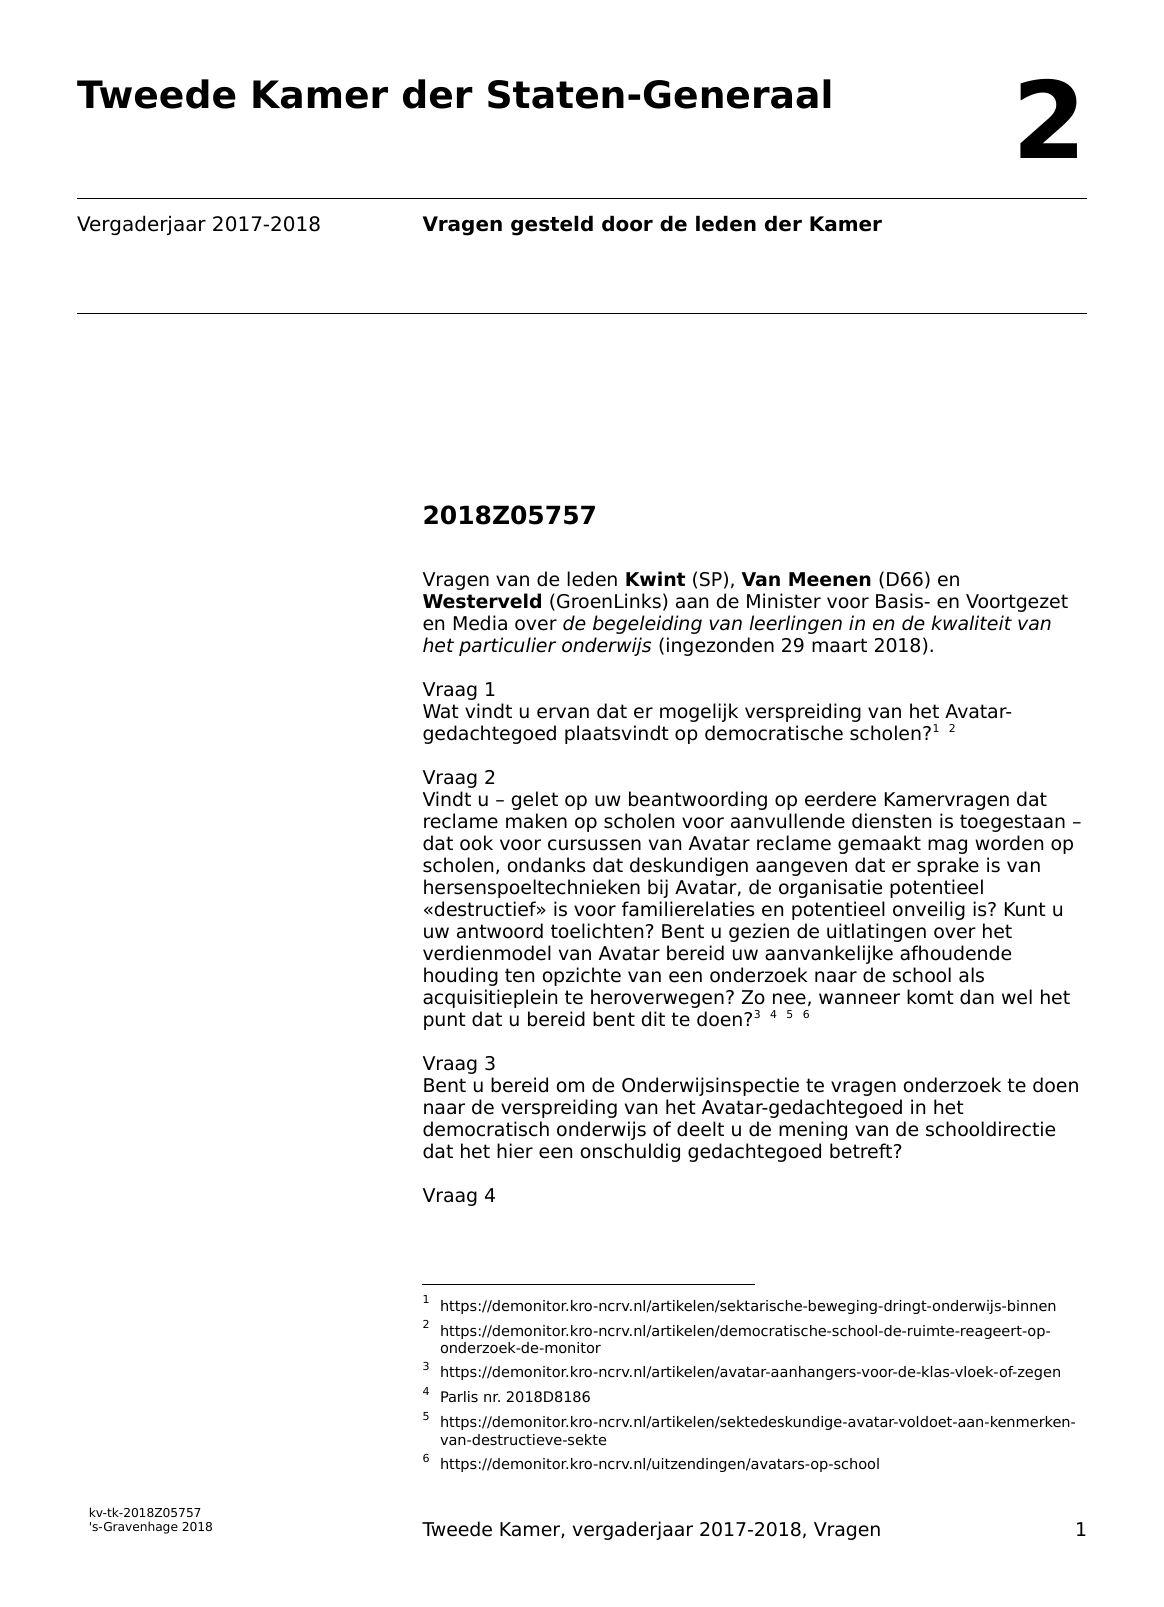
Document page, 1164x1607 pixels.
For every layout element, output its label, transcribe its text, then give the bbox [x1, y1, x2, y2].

text Vragen van de leden Kwint (SP), Van Meenen (D66) en Westerveld (GroenLinks) aan de Minister voor Basis- en Voortgezet en Media over de begeleiding van leerlingen in en de kwaliteit van het particulier onderwijs (ingezonden 29 maart 2018). [422, 569, 1087, 657]
table_cell Vragen gesteld door de leden der Kamer [422, 199, 1087, 313]
text https://demonitor.kro-ncrv.nl/artikelen/democratische-school-de-ruimte-reageert-op-onderzoek-de-monitor [422, 1318, 1087, 1357]
table_cell Vergaderjaar 2017-2018 [77, 199, 422, 313]
text 's-Gravenhage 2018 [88, 1520, 323, 1534]
text https://demonitor.kro-ncrv.nl/artikelen/sektarische-beweging-dringt-onderwijs-binnen [422, 1293, 1087, 1316]
table_header 2 [886, 59, 1087, 198]
text Parlis nr. 2018D8186 [422, 1385, 1087, 1407]
text 2018Z05757 [422, 501, 1087, 531]
text https://demonitor.kro-ncrv.nl/uitzendingen/avatars-op-school [422, 1452, 1087, 1474]
text Vraag 1 [422, 679, 1087, 701]
text kv-tk-2018Z05757 [88, 1506, 323, 1520]
text Vraag 4 [422, 1185, 1087, 1207]
text Wat vindt u ervan dat er mogelijk verspreiding van het Avatar-gedachtegoed plaatsvindt op democratische scholen? [422, 701, 1087, 745]
table_header Tweede Kamer der Staten-Generaal [77, 59, 886, 198]
text Vindt u – gelet op uw beantwoording op eerdere Kamervragen dat reclame maken op scholen voor aanvullende diensten is toegestaan – dat ook voor cursussen van Avatar reclame gemaakt mag worden op scholen, ondanks dat deskundigen aangeven dat er sprake is van hersenspoeltechnieken bij Avatar, de organisatie potentieel «destructief» is voor familierelaties en potentieel onveilig is? Kunt u uw antwoord toelichten? Bent u gezien de uitlatingen over het verdienmodel van Avatar bereid uw aanvankelijke afhoudende houding ten opzichte van een onderzoek naar de school als acquisitieplein te heroverwegen? Zo nee, wanneer komt dan wel het punt dat u bereid bent dit te doen? [422, 789, 1087, 1031]
text https://demonitor.kro-ncrv.nl/artikelen/sektedeskundige-avatar-voldoet-aan-kenmerken-van-destructieve-sekte [422, 1410, 1087, 1449]
text https://demonitor.kro-ncrv.nl/artikelen/avatar-aanhangers-voor-de-klas-vloek-of-zegen [422, 1360, 1087, 1382]
text Vraag 3 [422, 1053, 1087, 1075]
text Bent u bereid om de Onderwijsinspectie te vragen onderzoek te doen naar de verspreiding van het Avatar-gedachtegoed in het democratisch onderwijs of deelt u de mening van de schooldirectie dat het hier een onschuldig gedachtegoed betreft? [422, 1075, 1087, 1163]
text Vraag 2 [422, 767, 1087, 789]
